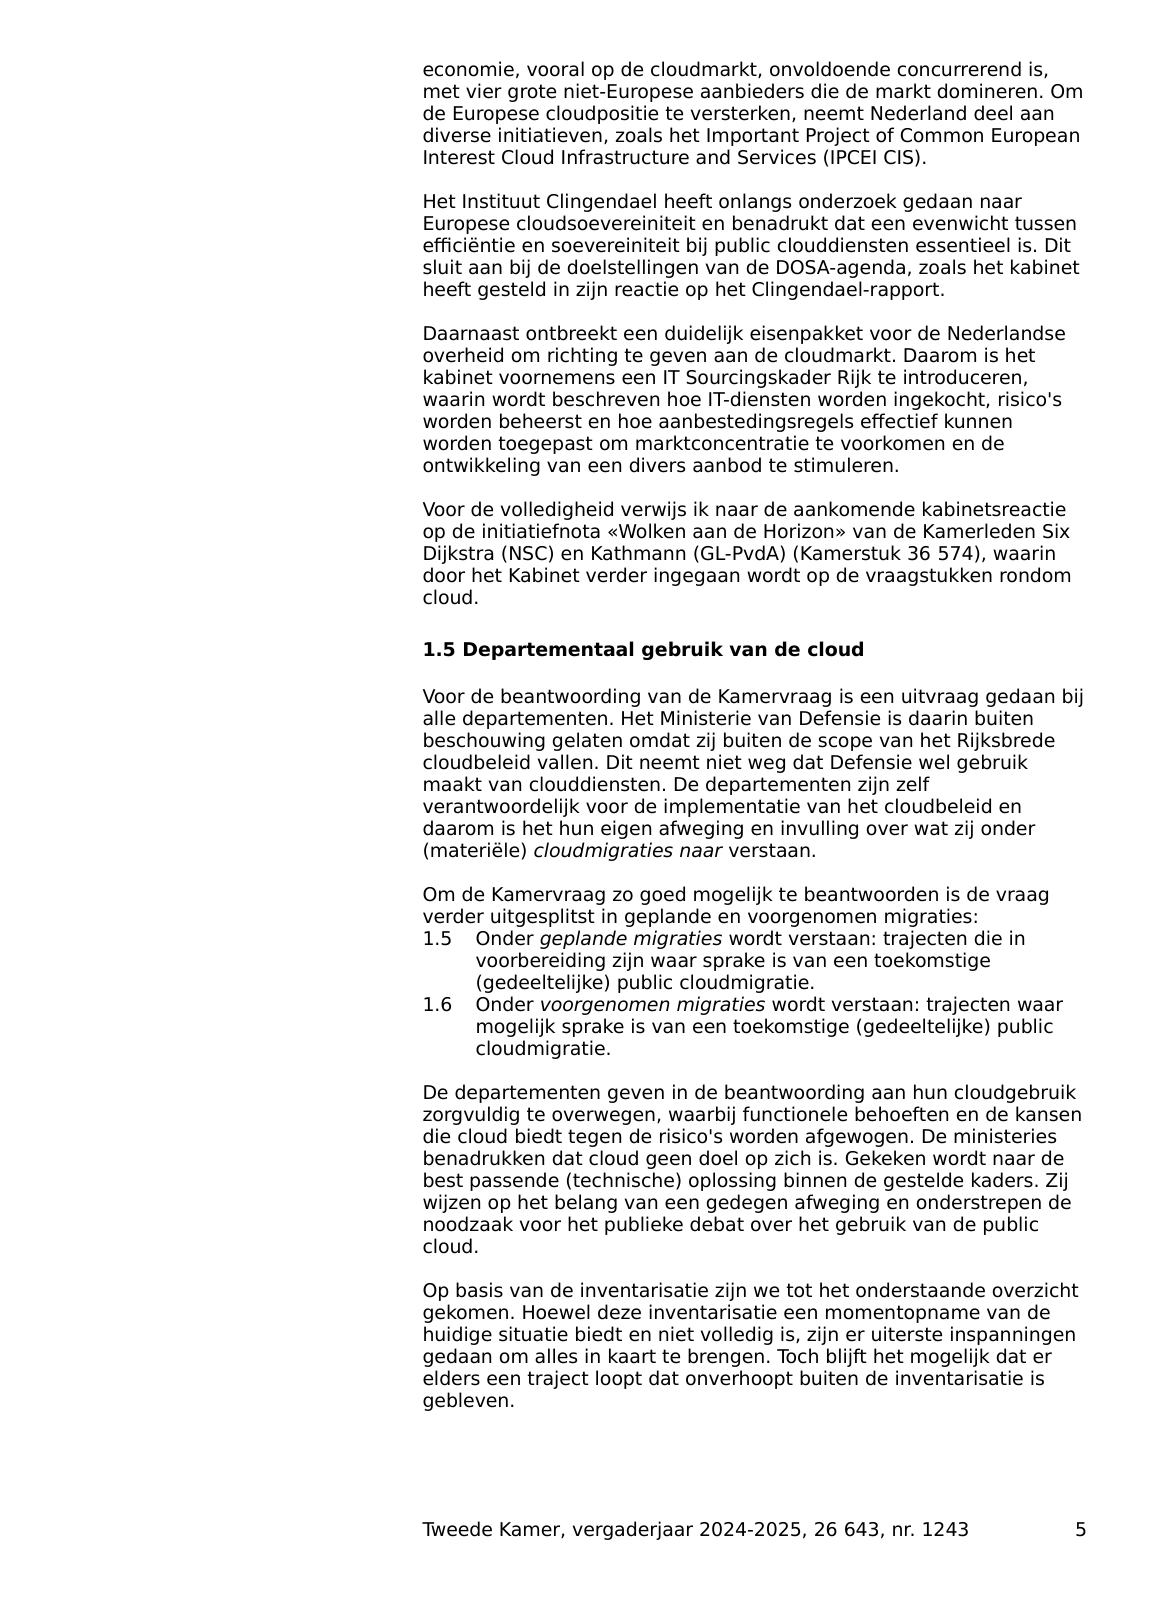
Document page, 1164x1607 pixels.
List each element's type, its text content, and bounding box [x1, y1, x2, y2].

text Om de Kamervraag zo goed mogelijk te beantwoorden is de vraag verder uitgesplitst in geplande en voorgenomen migraties: [422, 884, 1087, 928]
text Voor de beantwoording van de Kamervraag is een uitvraag gedaan bij alle departementen. Het Ministerie van Defensie is daarin buiten beschouwing gelaten omdat zij buiten de scope van het Rijksbrede cloudbeleid vallen. Dit neemt niet weg dat Defensie wel gebruik maakt van clouddiensten. De departementen zijn zelf verantwoordelijk voor de implementatie van het cloudbeleid en daarom is het hun eigen afweging en invulling over wat zij onder (materiële) cloudmigraties naar verstaan. [422, 686, 1087, 862]
text Op basis van de inventarisatie zijn we tot het onderstaande overzicht gekomen. Hoewel deze inventarisatie een momentopname van de huidige situatie biedt en niet volledig is, zijn er uiterste inspanningen gedaan om alles in kaart te brengen. Toch blijft het mogelijk dat er elders een traject loopt dat onverhoopt buiten de inventarisatie is gebleven. [422, 1280, 1087, 1412]
text De departementen geven in de beantwoording aan hun cloudgebruik zorgvuldig te overwegen, waarbij functionele behoeften en de kansen die cloud biedt tegen de risico's worden afgewogen. De ministeries benadrukken dat cloud geen doel op zich is. Gekeken wordt naar de best passende (technische) oplossing binnen de gestelde kaders. Zij wijzen op het belang van een gedegen afweging en onderstrepen de noodzaak voor het publieke debat over het gebruik van de public cloud. [422, 1082, 1087, 1258]
text Voor de volledigheid verwijs ik naar de aankomende kabinetsreactie op de initiatiefnota «Wolken aan de Horizon» van de Kamerleden Six Dijkstra (NSC) en Kathmann (GL-PvdA) (Kamerstuk 36 574), waarin door het Kabinet verder ingegaan wordt op de vraagstukken rondom cloud. [422, 499, 1087, 609]
subtitle 1.5 Departementaal gebruik van de cloud [422, 639, 1087, 661]
text economie, vooral op de cloudmarkt, onvoldoende concurrerend is, met vier grote niet-Europese aanbieders die de markt domineren. Om de Europese cloudpositie te versterken, neemt Nederland deel aan diverse initiatieven, zoals het Important Project of Common European Interest Cloud Infrastructure and Services (IPCEI CIS). [422, 59, 1087, 169]
text 1.5 Onder geplande migraties wordt verstaan: trajecten die in voorbereiding zijn waar sprake is van een toekomstige (gedeeltelijke) public cloudmigratie. [422, 928, 1087, 994]
text Daarnaast ontbreekt een duidelijk eisenpakket voor de Nederlandse overheid om richting te geven aan de cloudmarkt. Daarom is het kabinet voornemens een IT Sourcingskader Rijk te introduceren, waarin wordt beschreven hoe IT-diensten worden ingekocht, risico's worden beheerst en hoe aanbestedingsregels effectief kunnen worden toegepast om marktconcentratie te voorkomen en de ontwikkeling van een divers aanbod te stimuleren. [422, 323, 1087, 477]
text Het Instituut Clingendael heeft onlangs onderzoek gedaan naar Europese cloudsoevereiniteit en benadrukt dat een evenwicht tussen efficiëntie en soevereiniteit bij public clouddiensten essentieel is. Dit sluit aan bij de doelstellingen van de DOSA-agenda, zoals het kabinet heeft gesteld in zijn reactie op het Clingendael-rapport. [422, 191, 1087, 301]
text 1.6 Onder voorgenomen migraties wordt verstaan: trajecten waar mogelijk sprake is van een toekomstige (gedeeltelijke) public cloudmigratie. [422, 994, 1087, 1060]
